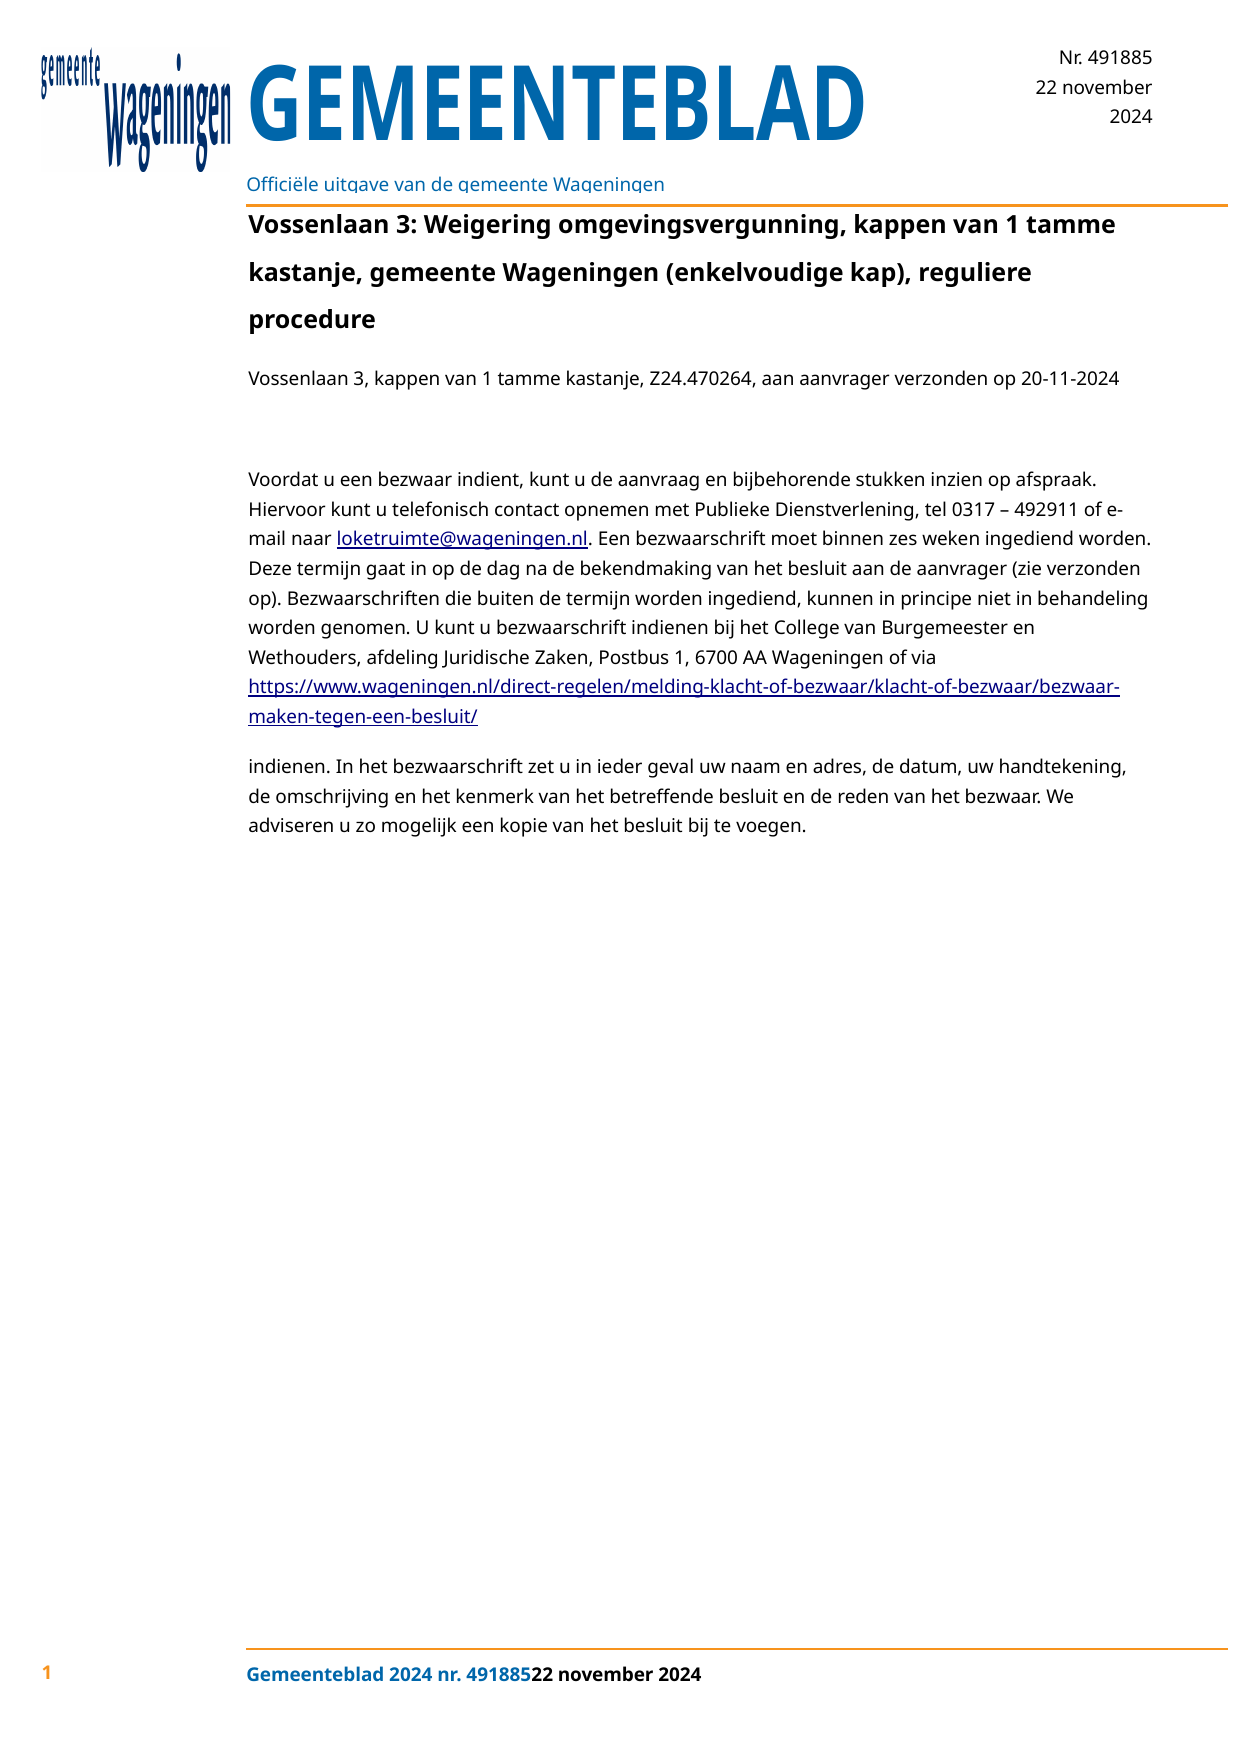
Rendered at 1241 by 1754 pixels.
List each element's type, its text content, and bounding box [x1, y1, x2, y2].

text indienen. In het bezwaarschrift zet u in ieder geval uw naam en adres, de datum, uw handtekening, de omschrijving en het kenmerk van het betreffende besluit en de reden van het bezwaar. We adviseren u zo mogelijk een kopie van het besluit bij te voegen. [248, 753, 1152, 838]
text Voordat u een bezwaar indient, kunt u de aanvraag en bijbehorende stukken inzien op afspraak. Hiervoor kunt u telefonisch contact opnemen met Publieke Dienstverlening, tel 0317 – 492911 of e-mail naar loketruimte@wageningen.nl. Een bezwaarschrift moet binnen zes weken ingediend worden. Deze termijn gaat in op de dag na de bekendmaking van het besluit aan de aanvrager (zie verzonden op). Bezwaarschriften die buiten de termijn worden ingediend, kunnen in principe niet in behandeling worden genomen. U kunt u bezwaarschrift indienen bij het College van Burgemeester en Wethouders, afdeling Juridische Zaken, Postbus 1, 6700 AA Wageningen of via https://www.wageningen.nl/direct-regelen/melding-klacht-of-bezwaar/klacht-of-bezwaar/bezwaar-maken-tegen-een-besluit/ [248, 466, 1152, 729]
text Vossenlaan 3, kappen van 1 tamme kastanje, Z24.470264, aan aanvrager verzonden op 20-11-2024 [248, 366, 1152, 391]
text Vossenlaan 3: Weigering omgevingsvergunning, kappen van 1 tamme kastanje, gemeente Wageningen (enkelvoudige kap), reguliere procedure [248, 207, 1152, 336]
picture [41, 47, 231, 172]
